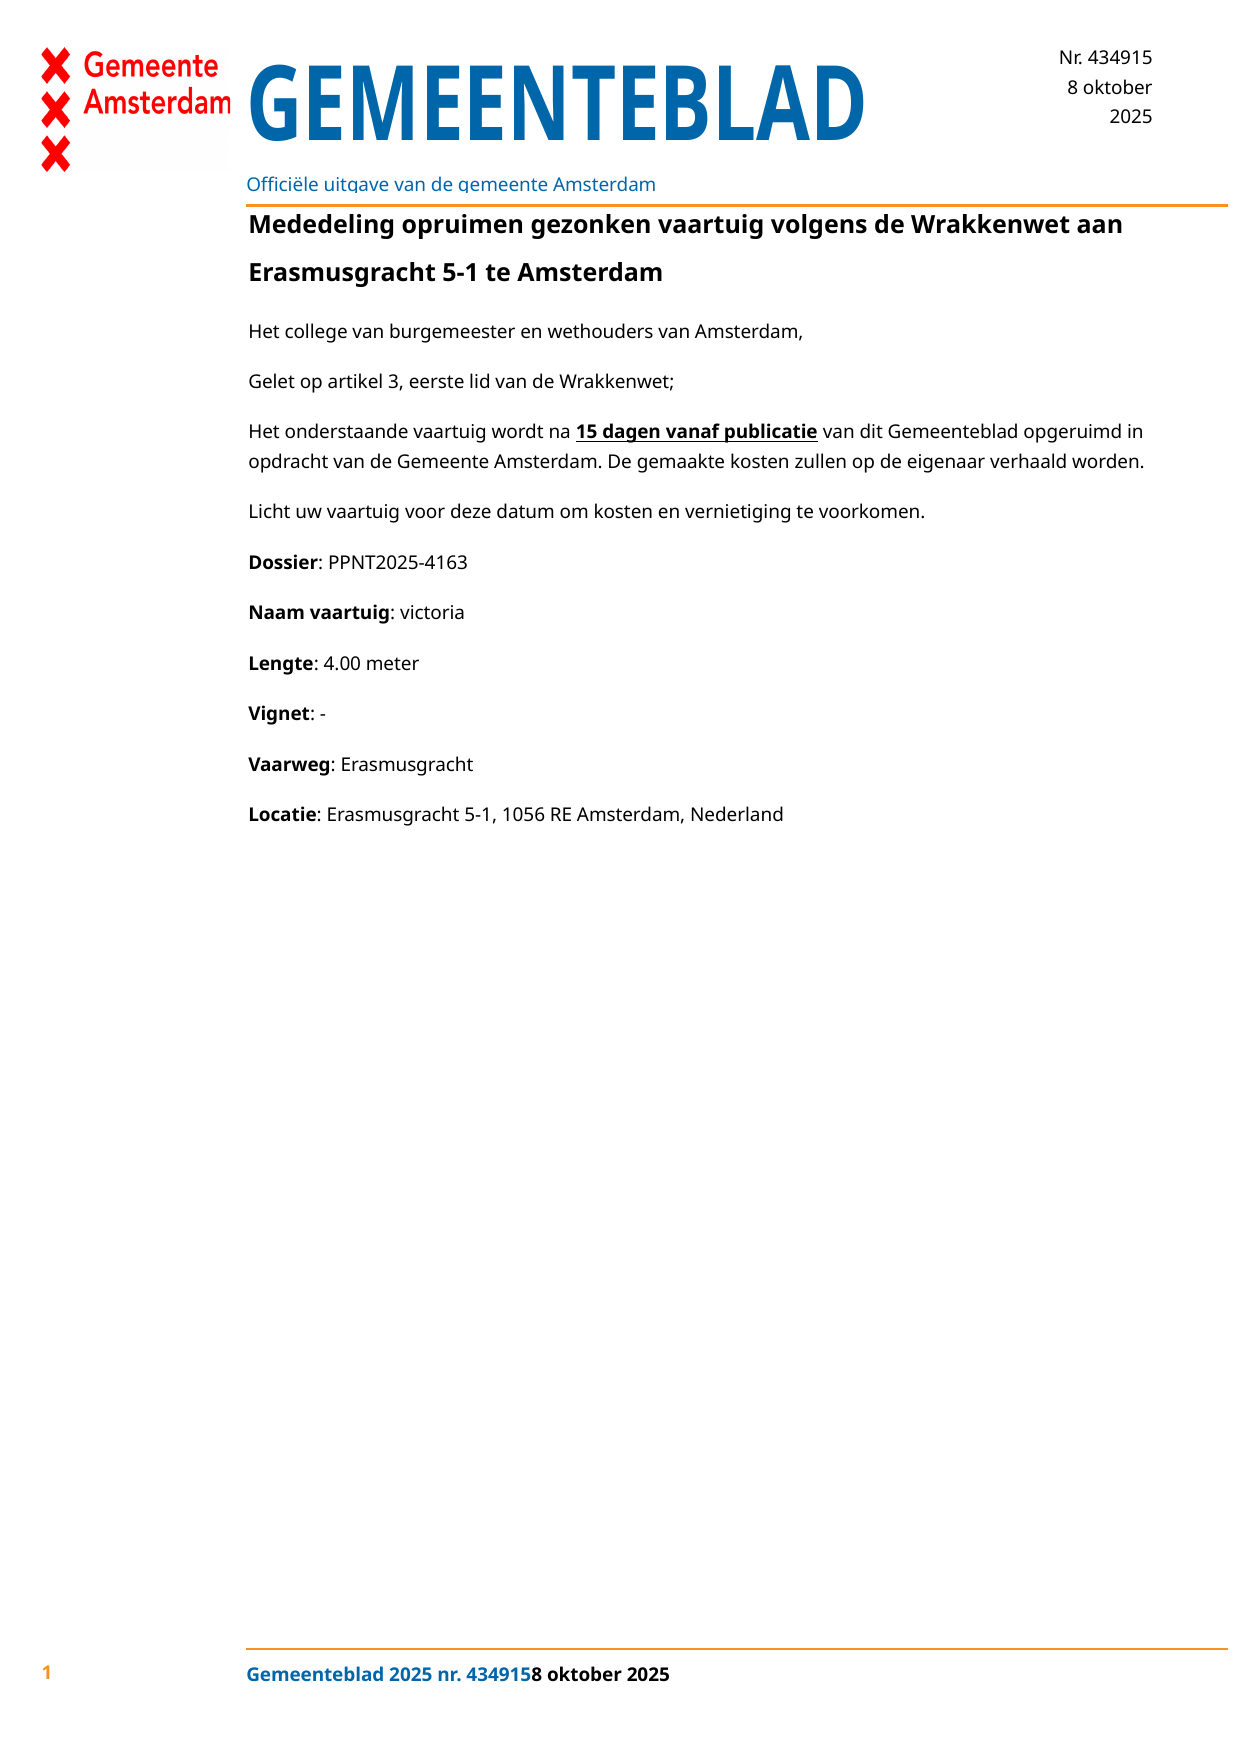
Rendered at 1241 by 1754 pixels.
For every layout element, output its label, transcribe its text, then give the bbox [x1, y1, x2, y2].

picture [41, 47, 231, 172]
text Locatie: Erasmusgracht 5-1, 1056 RE Amsterdam, Nederland [248, 801, 1152, 827]
text Gelet op artikel 3, eerste lid van de Wrakkenwet; [248, 368, 1152, 394]
text Het onderstaande vaartuig wordt na 15 dagen vanaf publicatie van dit Gemeenteblad opgeruimd in opdracht van de Gemeente Amsterdam. De gemaakte kosten zullen op de eigenaar verhaald worden. [248, 419, 1152, 474]
text Lengte: 4.00 meter [248, 650, 1152, 676]
text Het college van burgemeester en wethouders van Amsterdam, [248, 318, 1152, 344]
text Dossier: PPNT2025-4163 [248, 549, 1152, 575]
text Vaarweg: Erasmusgracht [248, 751, 1152, 777]
text Vignet: - [248, 700, 1152, 726]
text Mededeling opruimen gezonken vaartuig volgens de Wrakkenwet aan Erasmusgracht 5-1 te Amsterdam [248, 207, 1152, 288]
text Naam vaartuig: victoria [248, 599, 1152, 625]
text Licht uw vaartuig voor deze datum om kosten en vernietiging te voorkomen. [248, 499, 1152, 524]
